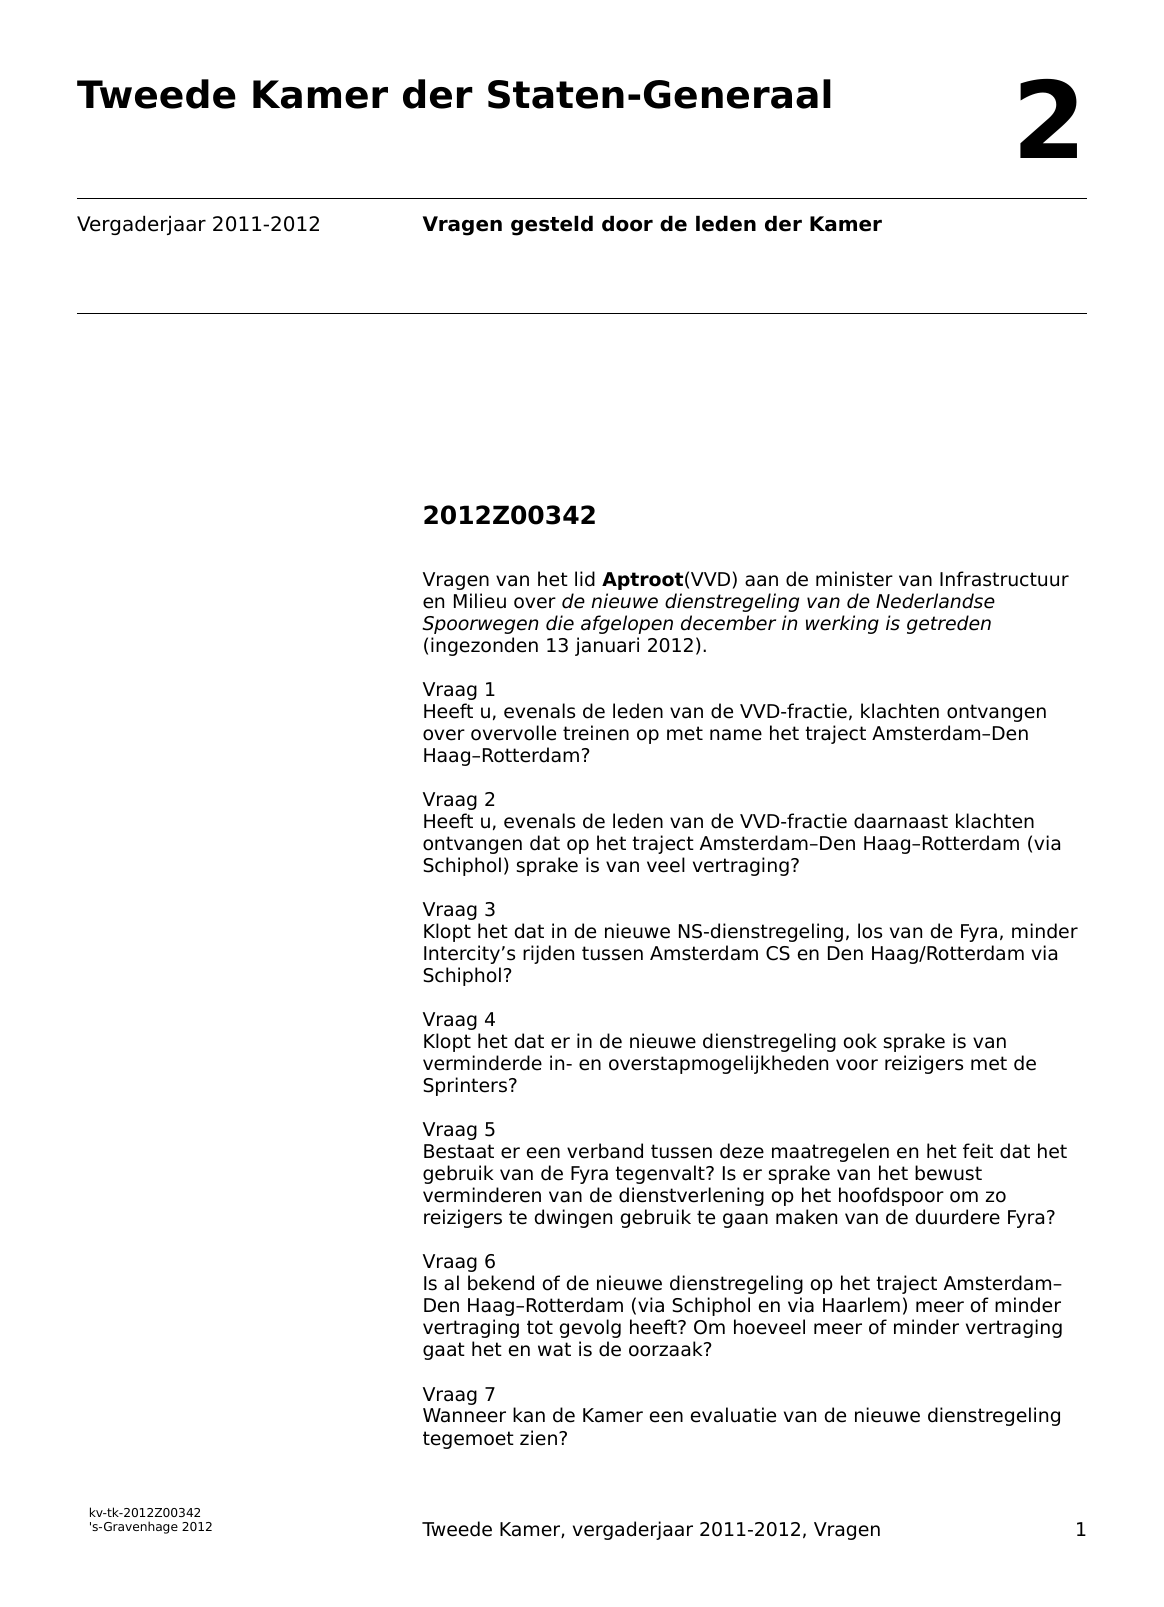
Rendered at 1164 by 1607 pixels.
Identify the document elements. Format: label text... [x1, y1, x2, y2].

text Heeft u, evenals de leden van de VVD-fractie, klachten ontvangen over overvolle treinen op met name het traject Amsterdam–Den Haag–Rotterdam? [422, 701, 1087, 767]
text 2012Z00342 [422, 501, 1087, 531]
text Vraag 2 [422, 789, 1087, 811]
text Klopt het dat er in de nieuwe dienstregeling ook sprake is van verminderde in- en overstapmogelijkheden voor reizigers met de Sprinters? [422, 1031, 1087, 1097]
text Vraag 4 [422, 1009, 1087, 1031]
text Vragen van het lid Aptroot(VVD) aan de minister van Infrastructuur en Milieu over de nieuwe dienstregeling van de Nederlandse Spoorwegen die afgelopen december in werking is getreden (ingezonden 13 januari 2012). [422, 569, 1087, 657]
text Vraag 3 [422, 899, 1087, 921]
text Heeft u, evenals de leden van de VVD-fractie daarnaast klachten ontvangen dat op het traject Amsterdam–Den Haag–Rotterdam (via Schiphol) sprake is van veel vertraging? [422, 811, 1087, 877]
text Vraag 7 [422, 1383, 1087, 1405]
table_header 2 [886, 59, 1087, 198]
text Vraag 6 [422, 1251, 1087, 1273]
text Bestaat er een verband tussen deze maatregelen en het feit dat het gebruik van de Fyra tegenvalt? Is er sprake van het bewust verminderen van de dienstverlening op het hoofdspoor om zo reizigers te dwingen gebruik te gaan maken van de duurdere Fyra? [422, 1141, 1087, 1229]
text 's-Gravenhage 2012 [88, 1520, 323, 1534]
text Vraag 1 [422, 679, 1087, 701]
text kv-tk-2012Z00342 [88, 1506, 323, 1520]
table_cell Vergaderjaar 2011-2012 [77, 199, 422, 313]
text Is al bekend of de nieuwe dienstregeling op het traject Amsterdam–Den Haag–Rotterdam (via Schiphol en via Haarlem) meer of minder vertraging tot gevolg heeft? Om hoeveel meer of minder vertraging gaat het en wat is de oorzaak? [422, 1273, 1087, 1361]
text Vraag 5 [422, 1119, 1087, 1141]
text Klopt het dat in de nieuwe NS-dienstregeling, los van de Fyra, minder Intercity’s rijden tussen Amsterdam CS en Den Haag/Rotterdam via Schiphol? [422, 921, 1087, 987]
table_header Tweede Kamer der Staten-Generaal [77, 59, 886, 198]
text Wanneer kan de Kamer een evaluatie van de nieuwe dienstregeling tegemoet zien? [422, 1405, 1087, 1449]
table_cell Vragen gesteld door de leden der Kamer [422, 199, 1087, 313]
